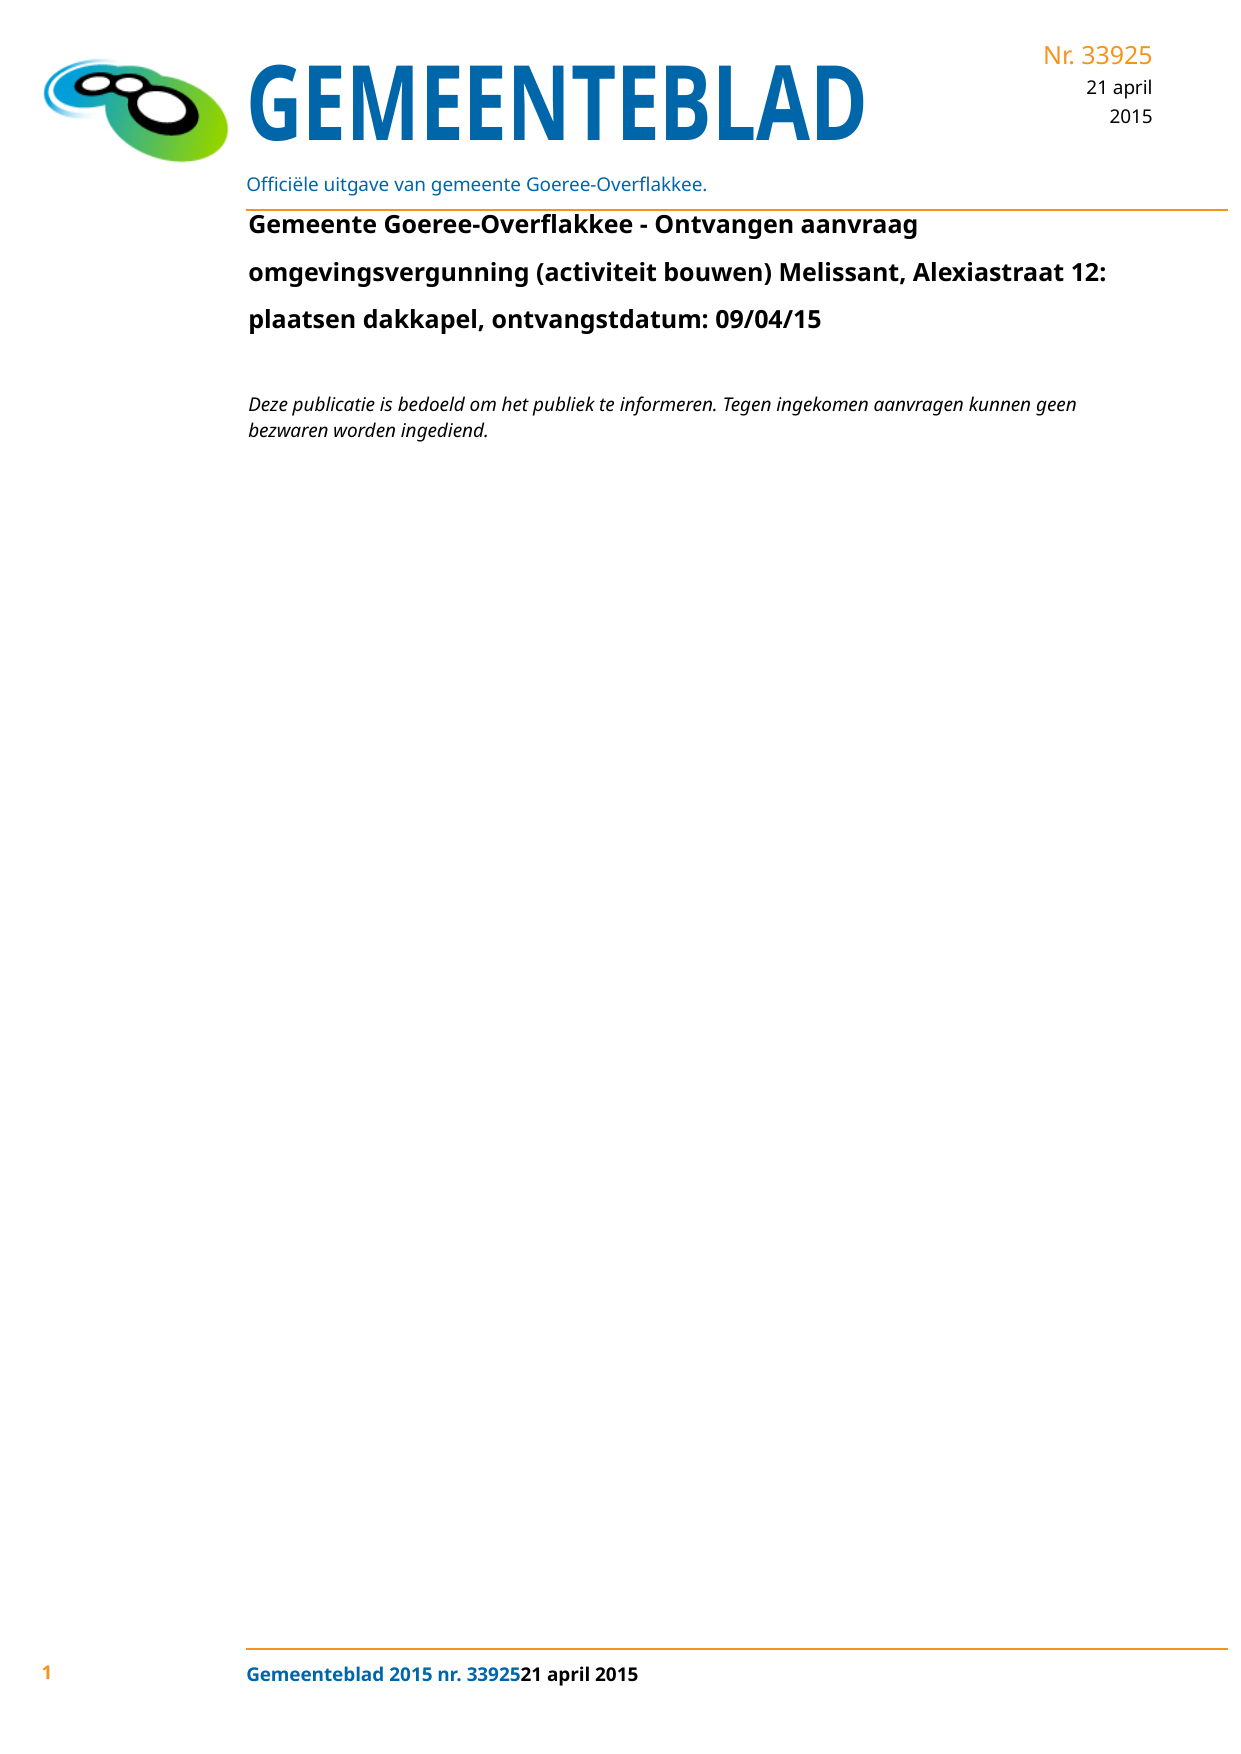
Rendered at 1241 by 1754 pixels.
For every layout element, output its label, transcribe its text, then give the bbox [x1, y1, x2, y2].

text Gemeente Goeree-Overflakkee - Ontvangen aanvraag omgevingsvergunning (activiteit bouwen) Melissant, Alexiastraat 12: plaatsen dakkapel, ontvangstdatum: 09/04/15 [248, 211, 1152, 336]
text Deze publicatie is bedoeld om het publiek te informeren. Tegen ingekomen aanvragen kunnen geen bezwaren worden ingediend. [248, 391, 1152, 443]
picture [41, 47, 231, 172]
